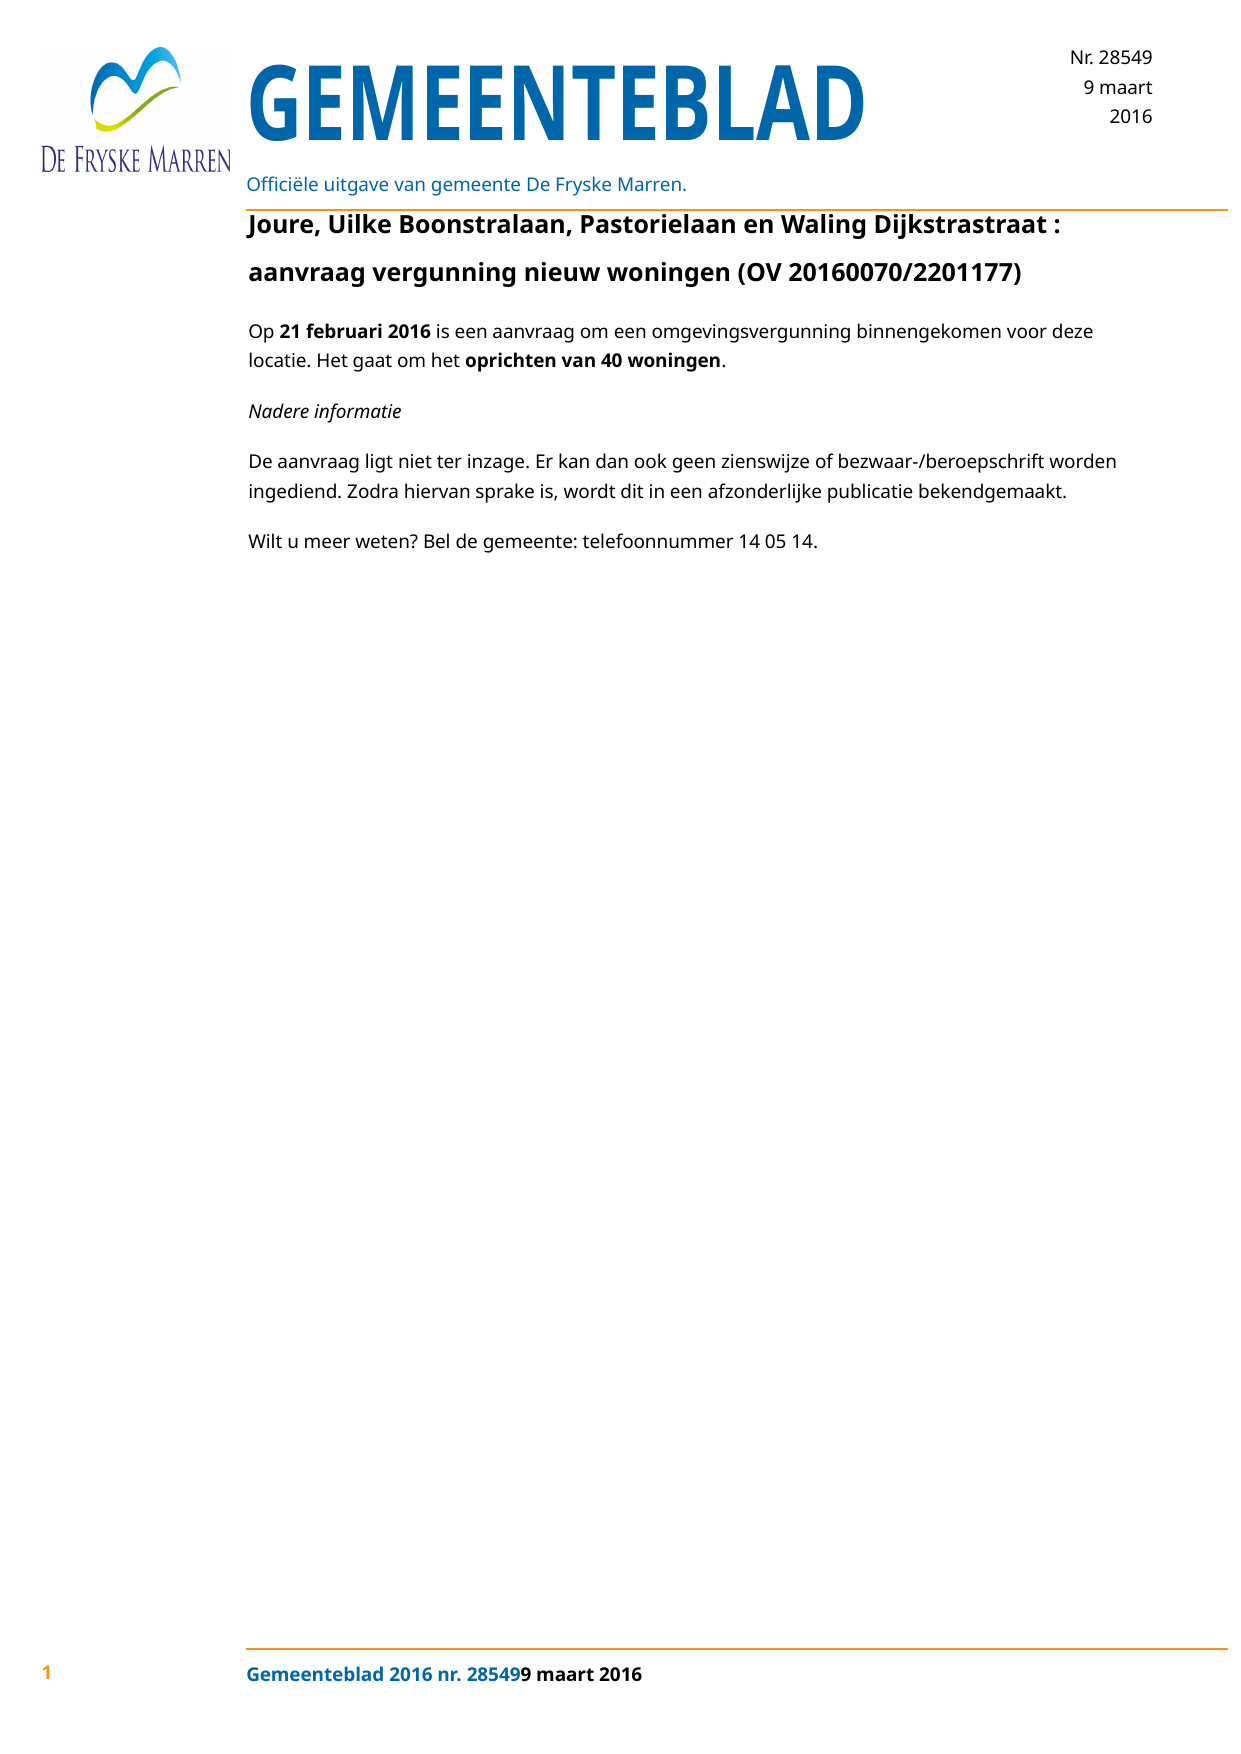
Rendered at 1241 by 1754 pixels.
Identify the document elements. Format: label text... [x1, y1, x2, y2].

text De aanvraag ligt niet ter inzage. Er kan dan ook geen zienswijze of bezwaar-/beroepschrift worden ingediend. Zodra hiervan sprake is, wordt dit in een afzonderlijke publicatie bekendgemaakt. [248, 448, 1152, 504]
picture [41, 47, 231, 172]
text Joure, Uilke Boonstralaan, Pastorielaan en Waling Dijkstrastraat : aanvraag vergunning nieuw woningen (OV 20160070/2201177) [248, 211, 1152, 288]
text Nadere informatie [248, 398, 1152, 424]
text Op 21 februari 2016 is een aanvraag om een omgevingsvergunning binnengekomen voor deze locatie. Het gaat om het oprichten van 40 woningen. [248, 318, 1152, 373]
text Wilt u meer weten? Bel de gemeente: telefoonnummer 14 05 14. [248, 528, 1152, 554]
